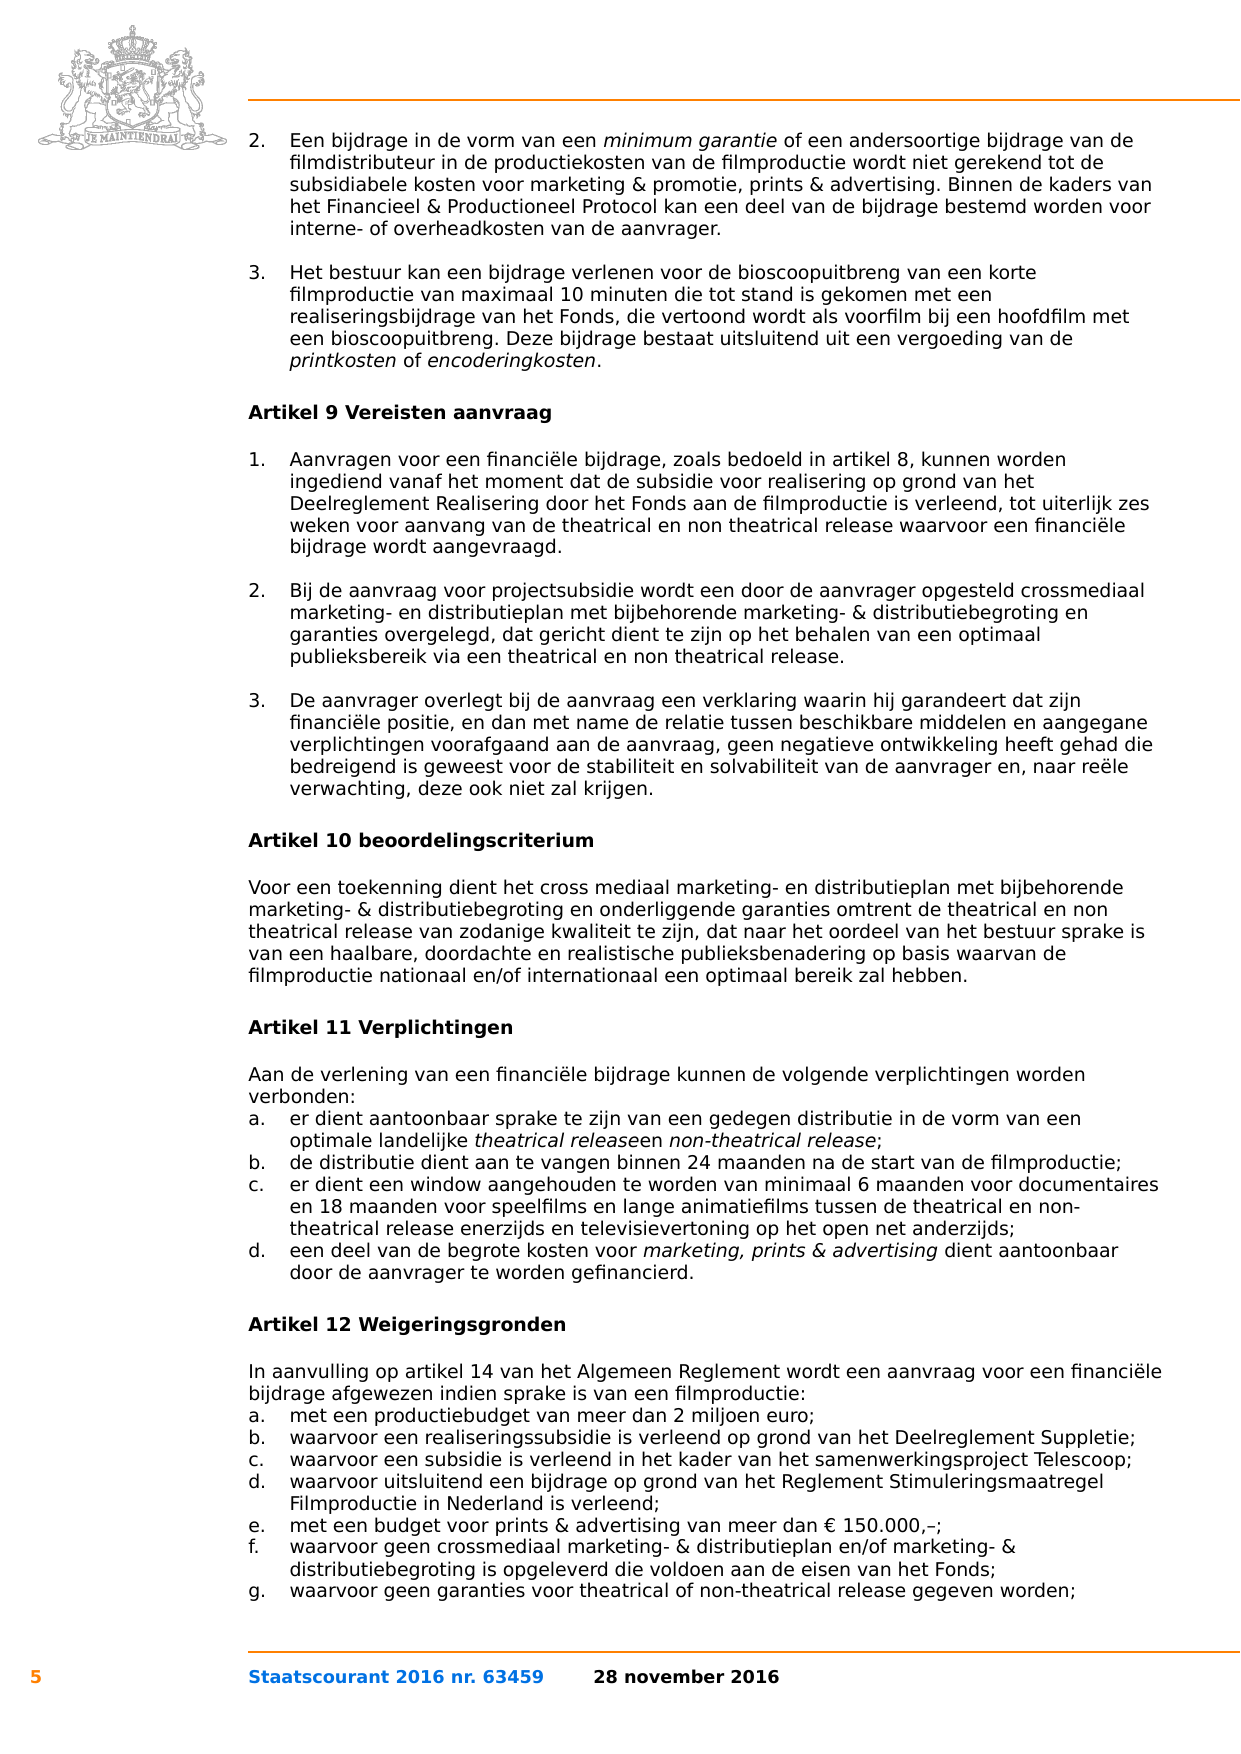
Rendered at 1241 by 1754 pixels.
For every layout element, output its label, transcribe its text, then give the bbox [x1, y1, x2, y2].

subtitle Artikel 9 Vereisten aanvraag [248, 402, 1163, 423]
text Voor een toekenning dient het cross mediaal marketing- en distributieplan met bijbehorende marketing- & distributiebegroting en onderliggende garanties omtrent de theatrical en non theatrical release van zodanige kwaliteit te zijn, dat naar het oordeel van het bestuur sprake is van een haalbare, doordachte en realistische publieksbenadering op basis waarvan de filmproductie nationaal en/of internationaal een optimaal bereik zal hebben. [248, 877, 1163, 987]
text g. waarvoor geen garanties voor theatrical of non-theatrical release gegeven worden; [248, 1580, 1163, 1602]
picture [38, 25, 227, 150]
text d. waarvoor uitsluitend een bijdrage op grond van het Reglement Stimuleringsmaatregel Filmproductie in Nederland is verleend; [248, 1471, 1163, 1514]
subtitle Artikel 11 Verplichtingen [248, 1017, 1163, 1039]
text 3. Het bestuur kan een bijdrage verlenen voor de bioscoopuitbreng van een korte filmproductie van maximaal 10 minuten die tot stand is gekomen met een realiseringsbijdrage van het Fonds, die vertoond wordt als voorfilm bij een hoofdfilm met een bioscoopuitbreng. Deze bijdrage bestaat uitsluitend uit een vergoeding van de printkosten of encoderingkosten. [248, 262, 1163, 372]
text a. met een productiebudget van meer dan 2 miljoen euro; [248, 1404, 1163, 1427]
subtitle Artikel 10 beoordelingscriterium [248, 830, 1163, 852]
text a. er dient aantoonbaar sprake te zijn van een gedegen distributie in de vorm van een optimale landelijke theatrical releaseen non-theatrical release; [248, 1108, 1163, 1152]
text Aan de verlening van een financiële bijdrage kunnen de volgende verplichtingen worden verbonden: [248, 1064, 1163, 1108]
text f. waarvoor geen crossmediaal marketing- & distributieplan en/of marketing- & distributiebegroting is opgeleverd die voldoen aan de eisen van het Fonds; [248, 1536, 1163, 1580]
text 3. De aanvrager overlegt bij de aanvraag een verklaring waarin hij garandeert dat zijn financiële positie, en dan met name de relatie tussen beschikbare middelen en aangegane verplichtingen voorafgaand aan de aanvraag, geen negatieve ontwikkeling heeft gehad die bedreigend is geweest voor de stabiliteit en solvabiliteit van de aanvrager en, naar reële verwachting, deze ook niet zal krijgen. [248, 690, 1163, 800]
text c. waarvoor een subsidie is verleend in het kader van het samenwerkingsproject Telescoop; [248, 1448, 1163, 1471]
subtitle Artikel 12 Weigeringsgronden [248, 1314, 1163, 1336]
text In aanvulling op artikel 14 van het Algemeen Reglement wordt een aanvraag voor een financiële bijdrage afgewezen indien sprake is van een filmproductie: [248, 1361, 1163, 1404]
text d. een deel van de begrote kosten voor marketing, prints & advertising dient aantoonbaar door de aanvrager te worden gefinancierd. [248, 1240, 1163, 1284]
text b. de distributie dient aan te vangen binnen 24 maanden na de start van de filmproductie; [248, 1152, 1163, 1174]
text 2. Een bijdrage in de vorm van een minimum garantie of een andersoortige bijdrage van de filmdistributeur in de productiekosten van de filmproductie wordt niet gerekend tot de subsidiabele kosten voor marketing & promotie, prints & advertising. Binnen de kaders van het Financieel & Productioneel Protocol kan een deel van de bijdrage bestemd worden voor interne- of overheadkosten van de aanvrager. [248, 130, 1163, 240]
text 1. Aanvragen voor een financiële bijdrage, zoals bedoeld in artikel 8, kunnen worden ingediend vanaf het moment dat de subsidie voor realisering op grond van het Deelreglement Realisering door het Fonds aan de filmproductie is verleend, tot uiterlijk zes weken voor aanvang van de theatrical en non theatrical release waarvoor een financiële bijdrage wordt aangevraagd. [248, 448, 1163, 558]
text 2. Bij de aanvraag voor projectsubsidie wordt een door de aanvrager opgesteld crossmediaal marketing- en distributieplan met bijbehorende marketing- & distributiebegroting en garanties overgelegd, dat gericht dient te zijn op het behalen van een optimaal publieksbereik via een theatrical en non theatrical release. [248, 580, 1163, 668]
text e. met een budget voor prints & advertising van meer dan € 150.000,–; [248, 1514, 1163, 1536]
text b. waarvoor een realiseringssubsidie is verleend op grond van het Deelreglement Suppletie; [248, 1427, 1163, 1448]
text c. er dient een window aangehouden te worden van minimaal 6 maanden voor documentaires en 18 maanden voor speelfilms en lange animatiefilms tussen de theatrical en non-theatrical release enerzijds en televisievertoning op het open net anderzijds; [248, 1174, 1163, 1240]
